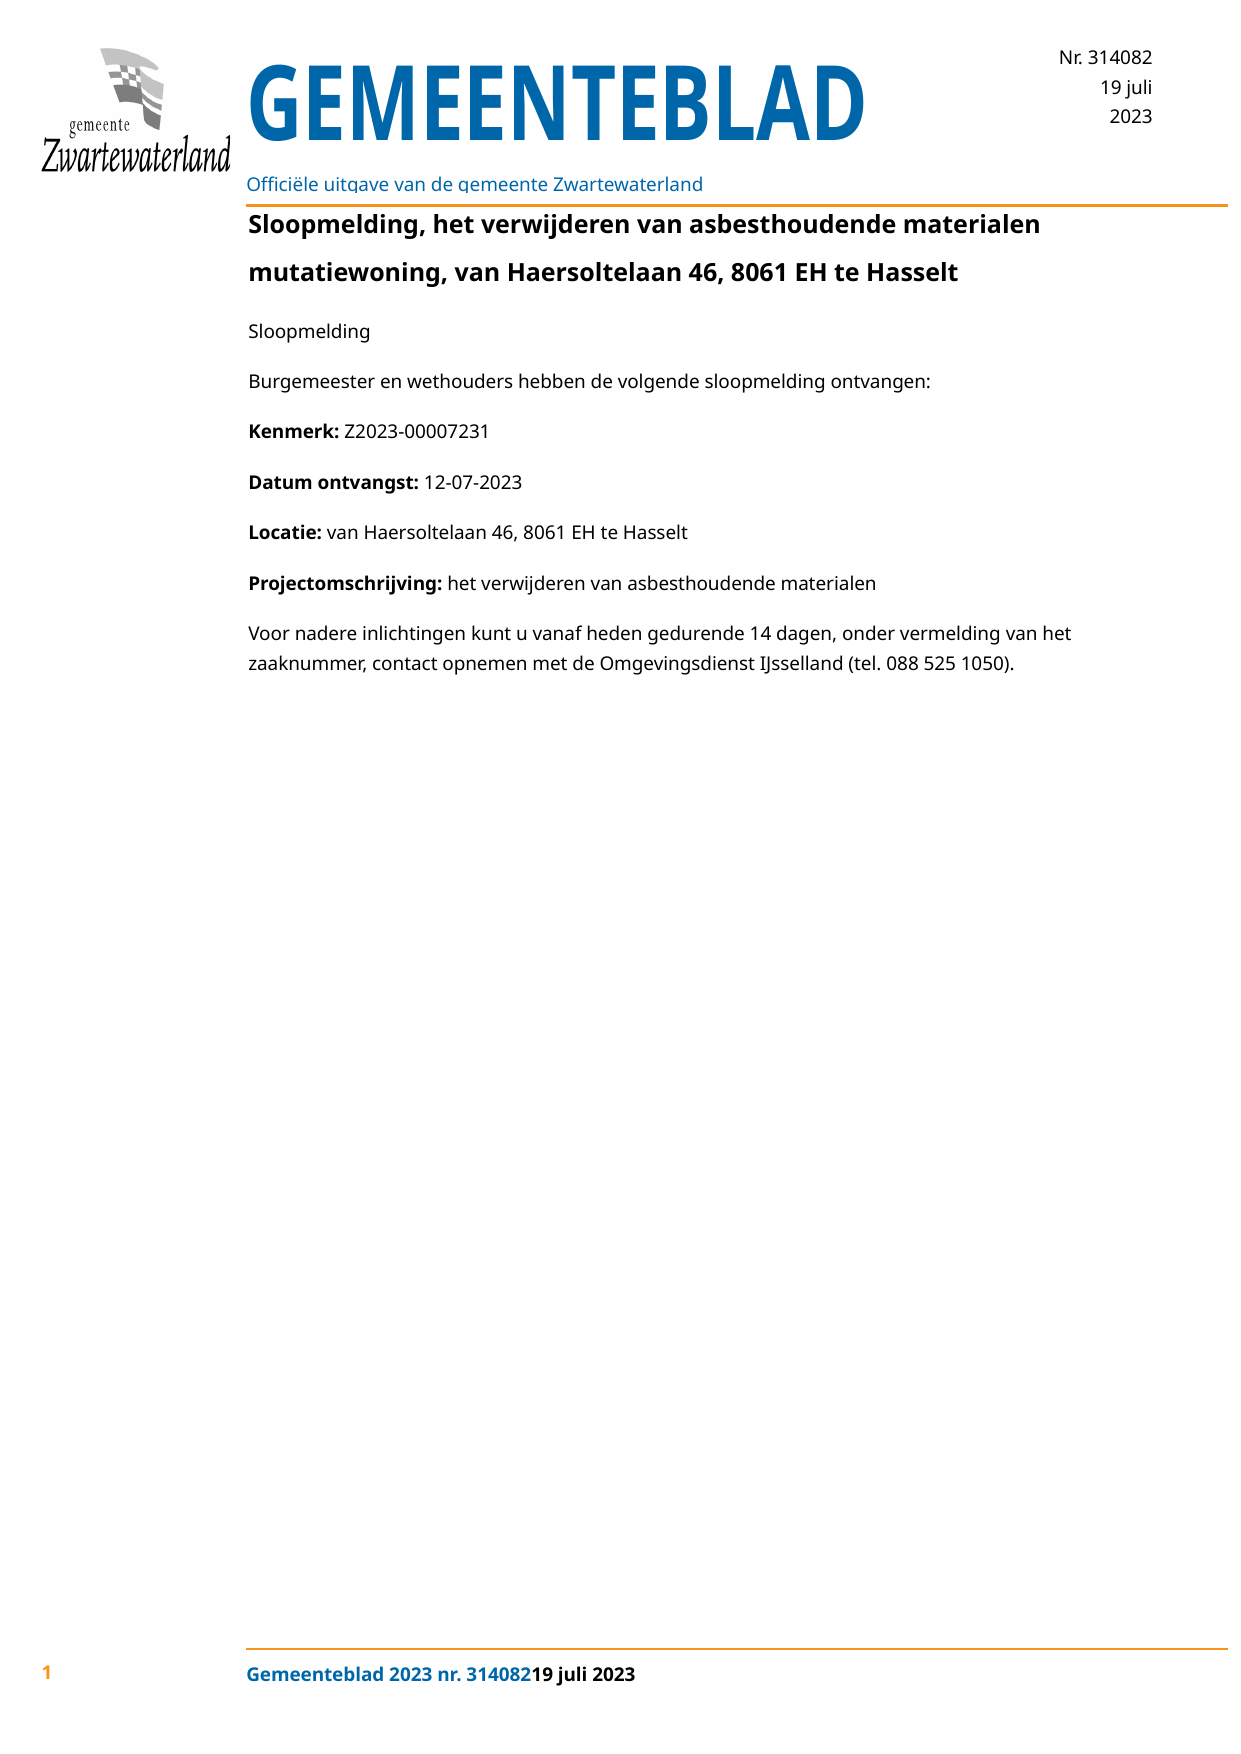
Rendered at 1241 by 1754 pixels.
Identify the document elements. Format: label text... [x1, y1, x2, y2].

text Locatie: van Haersoltelaan 46, 8061 EH te Hasselt [248, 519, 1152, 545]
text Kenmerk: Z2023-00007231 [248, 419, 1152, 444]
picture [41, 47, 231, 172]
text Sloopmelding [248, 318, 1152, 344]
text Voor nadere inlichtingen kunt u vanaf heden gedurende 14 dagen, onder vermelding van het zaaknummer, contact opnemen met de Omgevingsdienst IJsselland (tel. 088 525 1050). [248, 620, 1152, 676]
text Datum ontvangst: 12-07-2023 [248, 469, 1152, 495]
text Burgemeester en wethouders hebben de volgende sloopmelding ontvangen: [248, 368, 1152, 394]
text Sloopmelding, het verwijderen van asbesthoudende materialen mutatiewoning, van Haersoltelaan 46, 8061 EH te Hasselt [248, 207, 1152, 288]
text Projectomschrijving: het verwijderen van asbesthoudende materialen [248, 570, 1152, 596]
